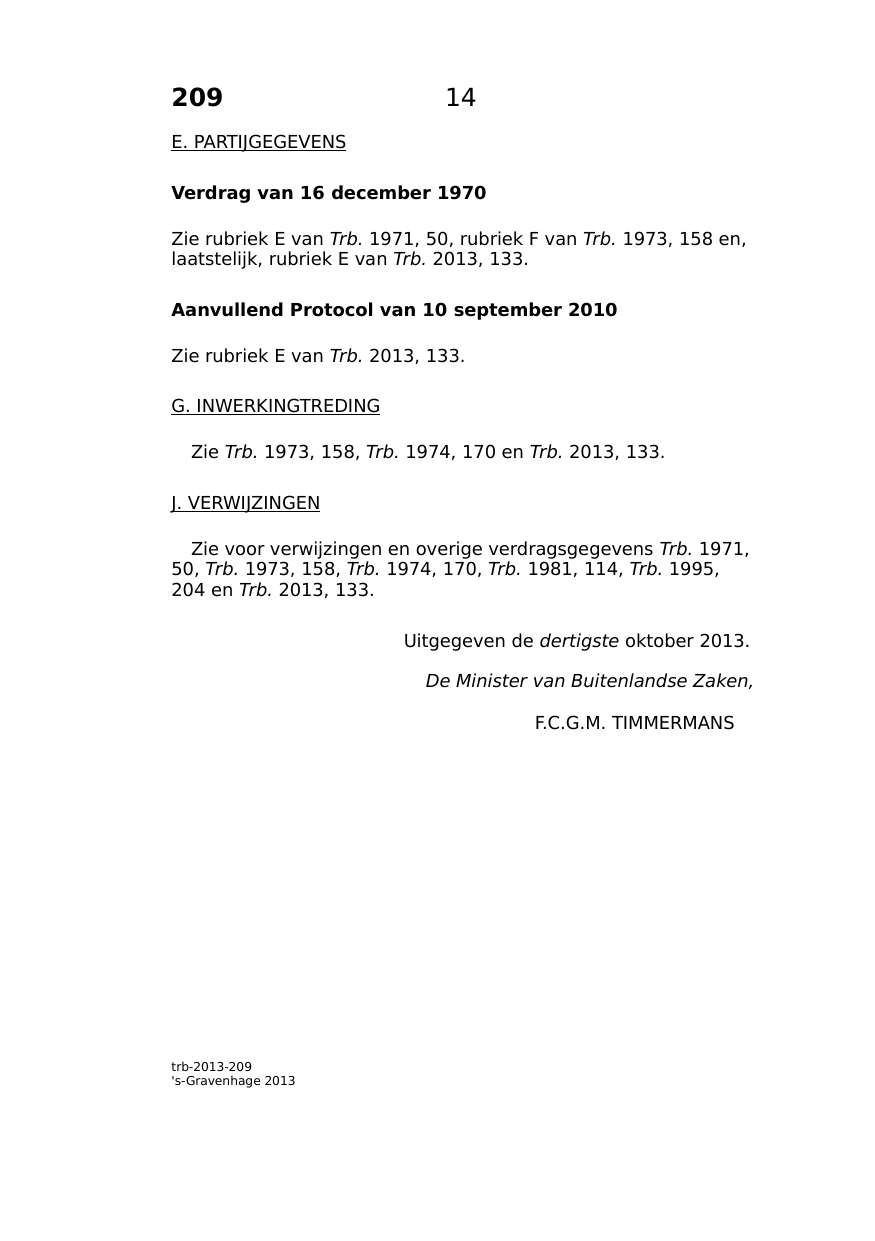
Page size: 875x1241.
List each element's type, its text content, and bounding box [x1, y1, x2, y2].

text Zie rubriek E van Trb. 1971, 50, rubriek F van Trb. 1973, 158 en, laatstelijk, rubriek E van Trb. 2013, 133. [171, 228, 756, 270]
text De Minister van Buitenlandse Zaken, F.C.G.M. TIMMERMANS [171, 671, 756, 733]
text Zie voor verwijzingen en overige verdragsgegevens Trb. 1971, 50, Trb. 1973, 158, Trb. 1974, 170, Trb. 1981, 114, Trb. 1995, 204 en Trb. 2013, 133. [171, 538, 756, 601]
subtitle E. PARTIJGEGEVENS [171, 132, 756, 153]
text Uitgegeven de dertigste oktober 2013. [171, 631, 756, 651]
text Zie rubriek E van Trb. 2013, 133. [171, 346, 756, 366]
subtitle Verdrag van 16 december 1970 [171, 183, 756, 203]
subtitle Aanvullend Protocol van 10 september 2010 [171, 300, 756, 321]
subtitle J. VERWIJZINGEN [171, 493, 756, 513]
subtitle G. INWERKINGTREDING [171, 396, 756, 417]
text trb-2013-209 [171, 1060, 405, 1074]
text 's-Gravenhage 2013 [171, 1074, 405, 1088]
text Zie Trb. 1973, 158, Trb. 1974, 170 en Trb. 2013, 133. [171, 442, 756, 463]
